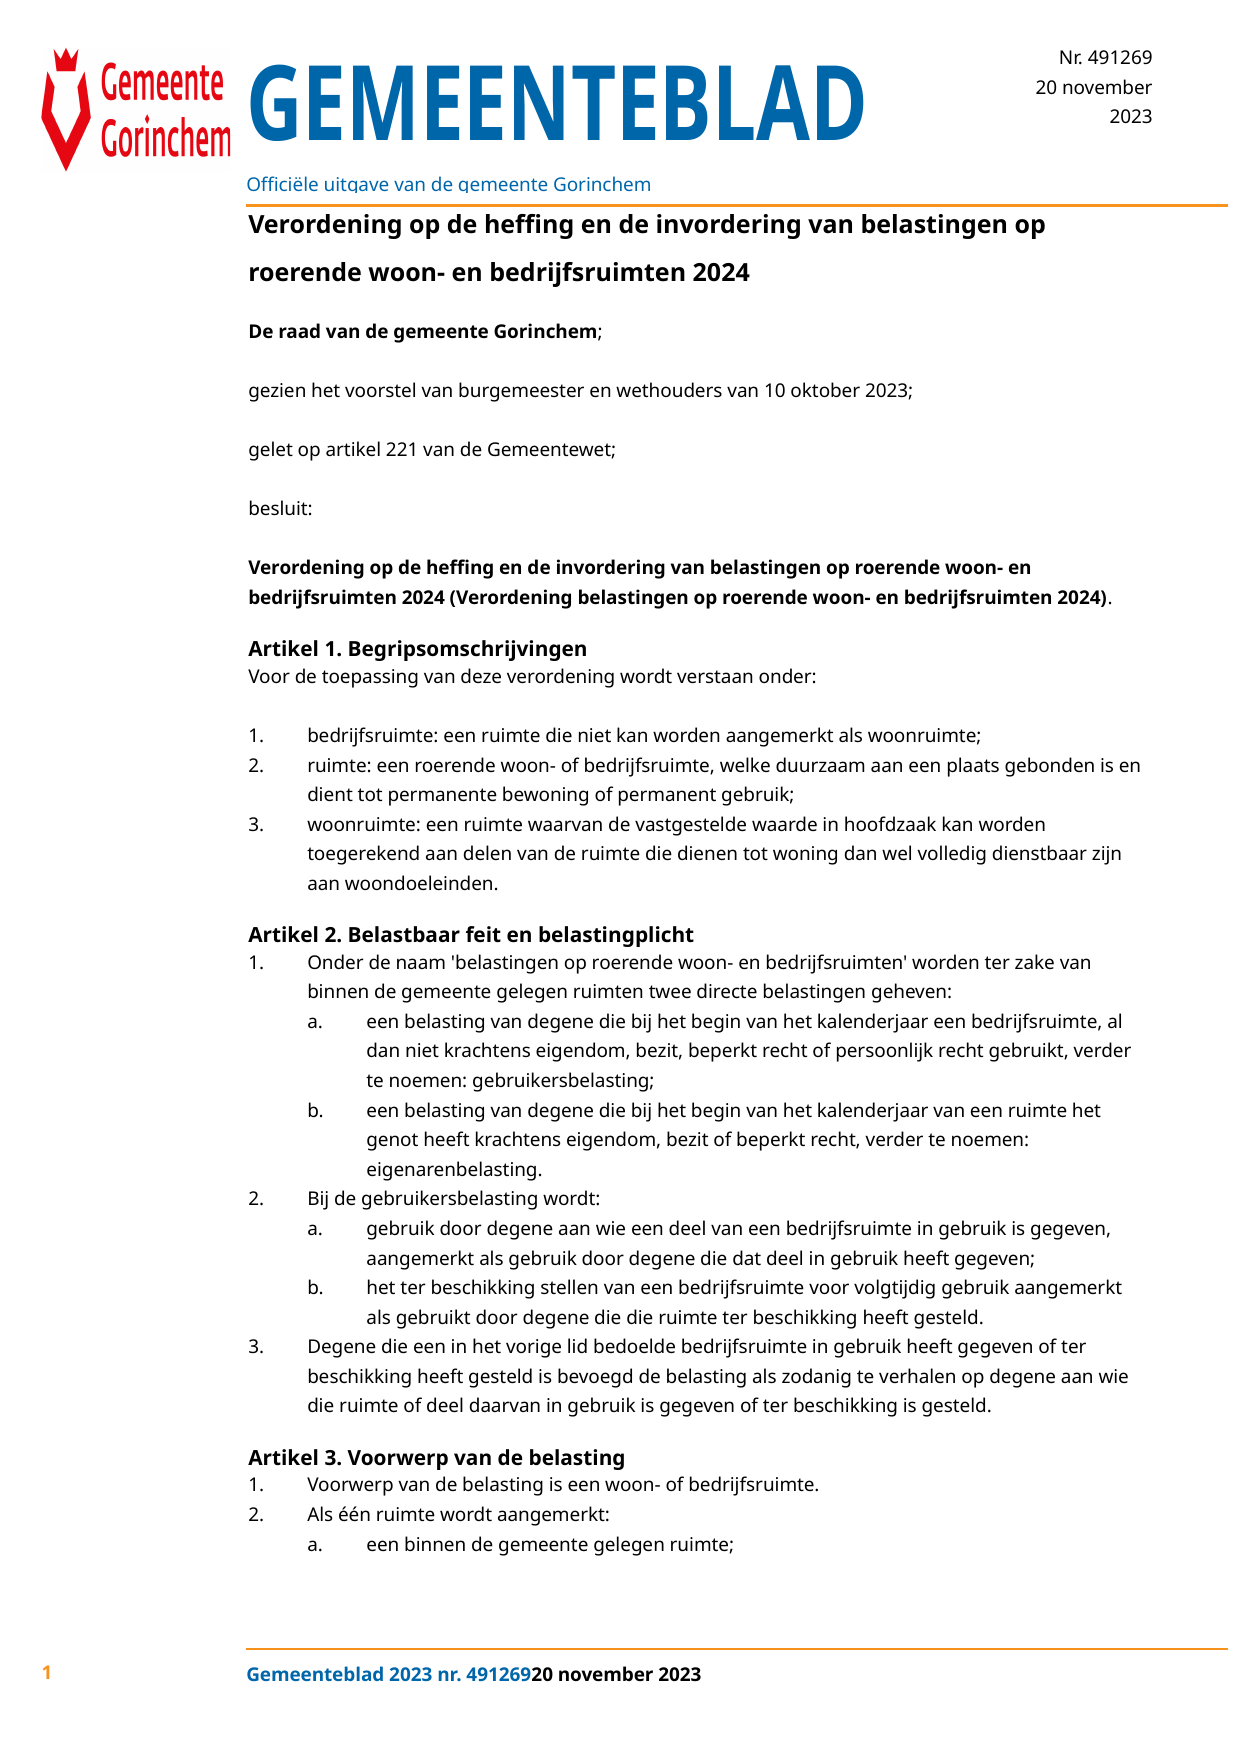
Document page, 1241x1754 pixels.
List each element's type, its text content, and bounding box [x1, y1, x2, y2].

list ruimte: een roerende woon- of bedrijfsruimte, welke duurzaam aan een plaats gebonden is en dient tot permanente bewoning of permanent gebruik; [248, 752, 1152, 807]
text gelet op artikel 221 van de Gemeentewet; [248, 436, 1152, 462]
text De raad van de gemeente Gorinchem; [248, 318, 1152, 344]
picture [41, 47, 231, 172]
text Voor de toepassing van deze verordening wordt verstaan onder: [248, 663, 1152, 689]
text Verordening op de heffing en de invordering van belastingen op roerende woon- en bedrijfsruimten 2024 (Verordening belastingen op roerende woon- en bedrijfsruimten 2024). [248, 554, 1152, 610]
text Artikel 1. Begripsomschrijvingen [248, 634, 1152, 663]
text gezien het voorstel van burgemeester en wethouders van 10 oktober 2023; [248, 377, 1152, 403]
list het ter beschikking stellen van een bedrijfsruimte voor volgtijdig gebruik aangemerkt als gebruikt door degene die die ruimte ter beschikking heeft gesteld. [307, 1274, 1152, 1330]
list een belasting van degene die bij het begin van het kalenderjaar een bedrijfsruimte, al dan niet krachtens eigendom, bezit, beperkt recht of persoonlijk recht gebruikt, verder te noemen: gebruikersbelasting; [307, 1008, 1152, 1093]
text Verordening op de heffing en de invordering van belastingen op roerende woon- en bedrijfsruimten 2024 [248, 207, 1152, 288]
list woonruimte: een ruimte waarvan de vastgestelde waarde in hoofdzaak kan worden toegerekend aan delen van de ruimte die dienen tot woning dan wel volledig dienstbaar zijn aan woondoeleinden. [248, 811, 1152, 896]
text besluit: [248, 495, 1152, 521]
list Onder de naam 'belastingen op roerende woon- en bedrijfsruimten' worden ter zake van binnen de gemeente gelegen ruimten twee directe belastingen geheven: [248, 949, 1152, 1004]
list een binnen de gemeente gelegen ruimte; [307, 1531, 1152, 1556]
list gebruik door degene aan wie een deel van een bedrijfsruimte in gebruik is gegeven, aangemerkt als gebruik door degene die dat deel in gebruik heeft gegeven; [307, 1215, 1152, 1271]
list Voorwerp van de belasting is een woon- of bedrijfsruimte. [248, 1472, 1152, 1497]
text Artikel 3. Voorwerp van de belasting [248, 1443, 1152, 1472]
list Bij de gebruikersbelasting wordt: [248, 1186, 1152, 1211]
text Artikel 2. Belastbaar feit en belastingplicht [248, 921, 1152, 949]
list Degene die een in het vorige lid bedoelde bedrijfsruimte in gebruik heeft gegeven of ter beschikking heeft gesteld is bevoegd de belasting als zodanig te verhalen op degene aan wie die ruimte of deel daarvan in gebruik is gegeven of ter beschikking is gesteld. [248, 1333, 1152, 1418]
list bedrijfsruimte: een ruimte die niet kan worden aangemerkt als woonruimte; [248, 722, 1152, 748]
list een belasting van degene die bij het begin van het kalenderjaar van een ruimte het genot heeft krachtens eigendom, bezit of beperkt recht, verder te noemen: eigenarenbelasting. [307, 1097, 1152, 1182]
list Als één ruimte wordt aangemerkt: [248, 1501, 1152, 1527]
